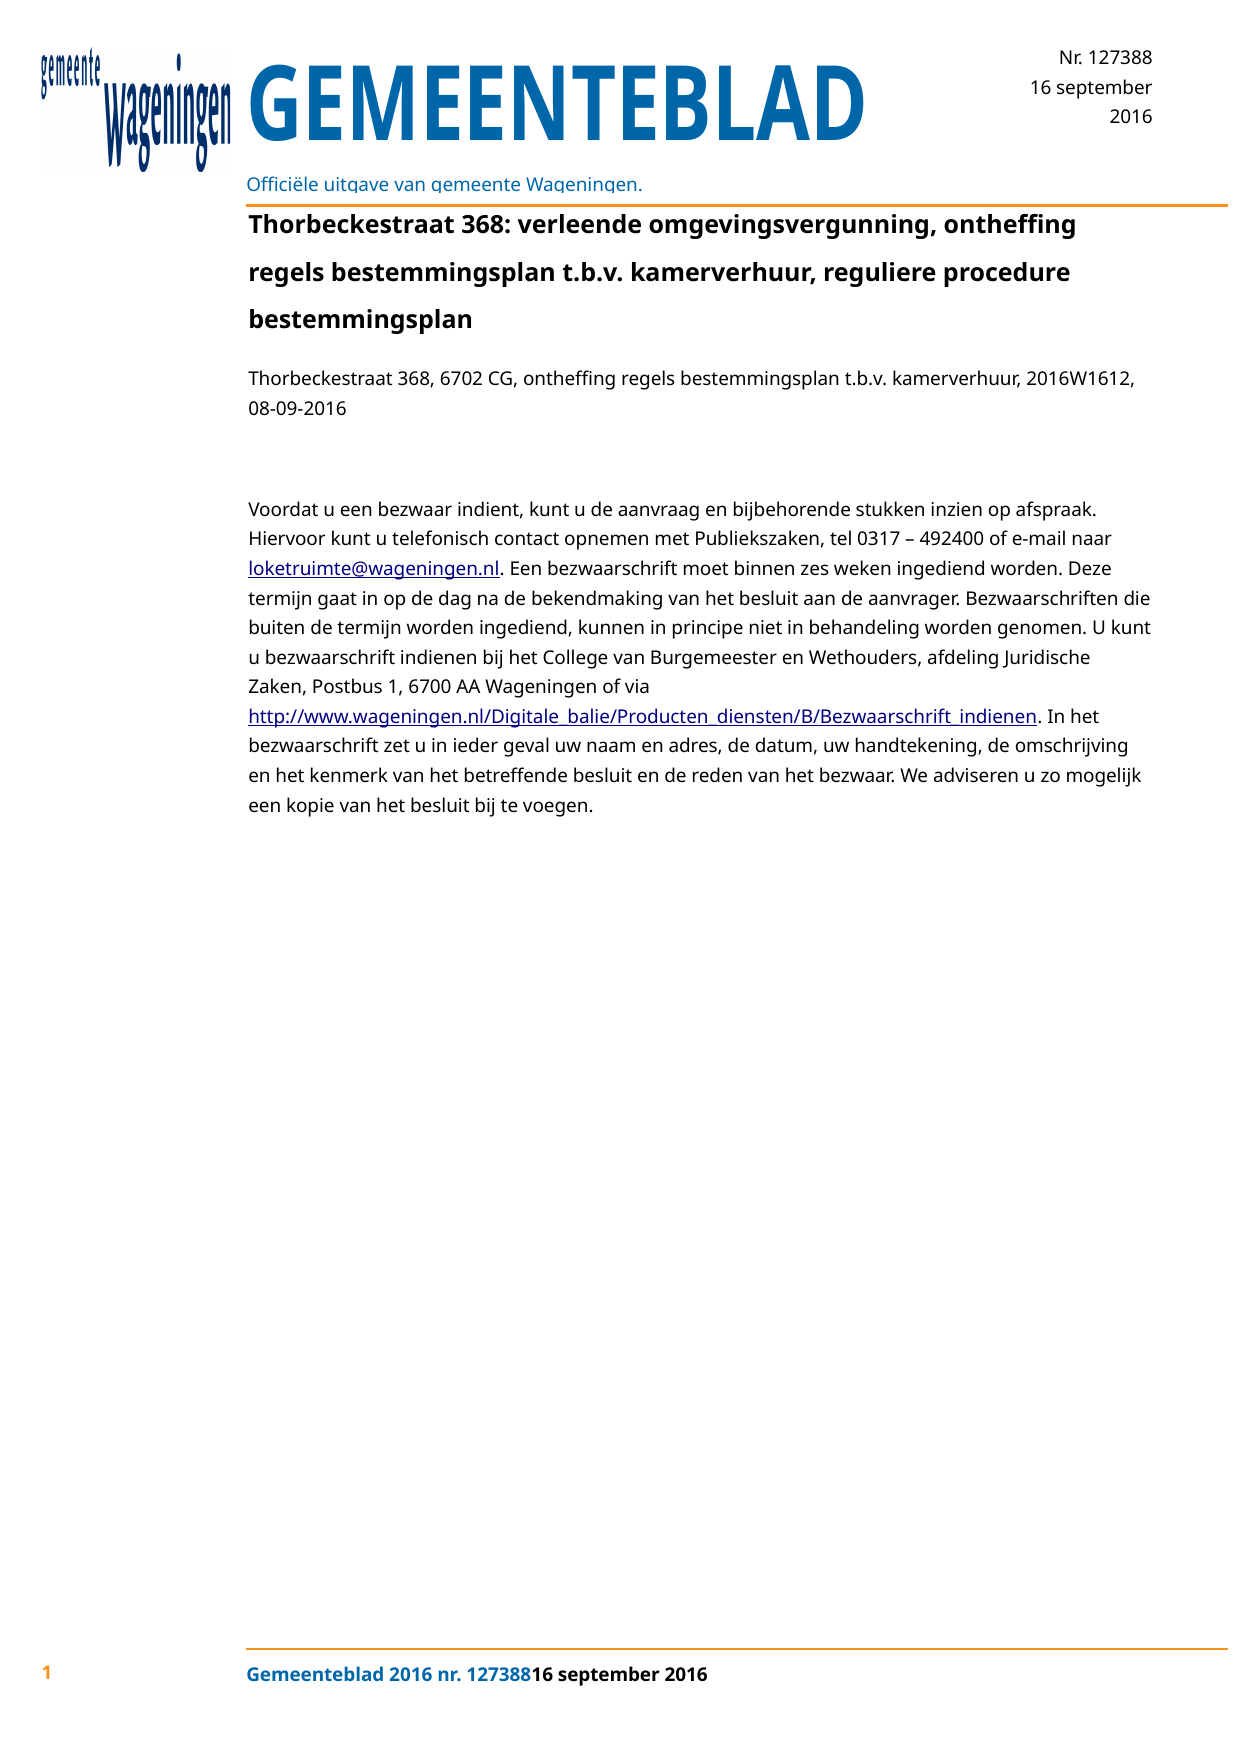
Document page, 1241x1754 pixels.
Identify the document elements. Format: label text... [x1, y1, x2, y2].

text Voordat u een bezwaar indient, kunt u de aanvraag en bijbehorende stukken inzien op afspraak. Hiervoor kunt u telefonisch contact opnemen met Publiekszaken, tel 0317 – 492400 of e-mail naar loketruimte@wageningen.nl. Een bezwaarschrift moet binnen zes weken ingediend worden. Deze termijn gaat in op de dag na de bekendmaking van het besluit aan de aanvrager. Bezwaarschriften die buiten de termijn worden ingediend, kunnen in principe niet in behandeling worden genomen. U kunt u bezwaarschrift indienen bij het College van Burgemeester en Wethouders, afdeling Juridische Zaken, Postbus 1, 6700 AA Wageningen of via http://www.wageningen.nl/Digitale_balie/Producten_diensten/B/Bezwaarschrift_indienen. In het bezwaarschrift zet u in ieder geval uw naam en adres, de datum, uw handtekening, de omschrijving en het kenmerk van het betreffende besluit en de reden van het bezwaar. We adviseren u zo mogelijk een kopie van het besluit bij te voegen. [248, 496, 1152, 817]
text Thorbeckestraat 368: verleende omgevingsvergunning, ontheffing regels bestemmingsplan t.b.v. kamerverhuur, reguliere procedure bestemmingsplan [248, 207, 1152, 336]
picture [41, 47, 231, 172]
text Thorbeckestraat 368, 6702 CG, ontheffing regels bestemmingsplan t.b.v. kamerverhuur, 2016W1612, 08-09-2016 [248, 366, 1152, 421]
